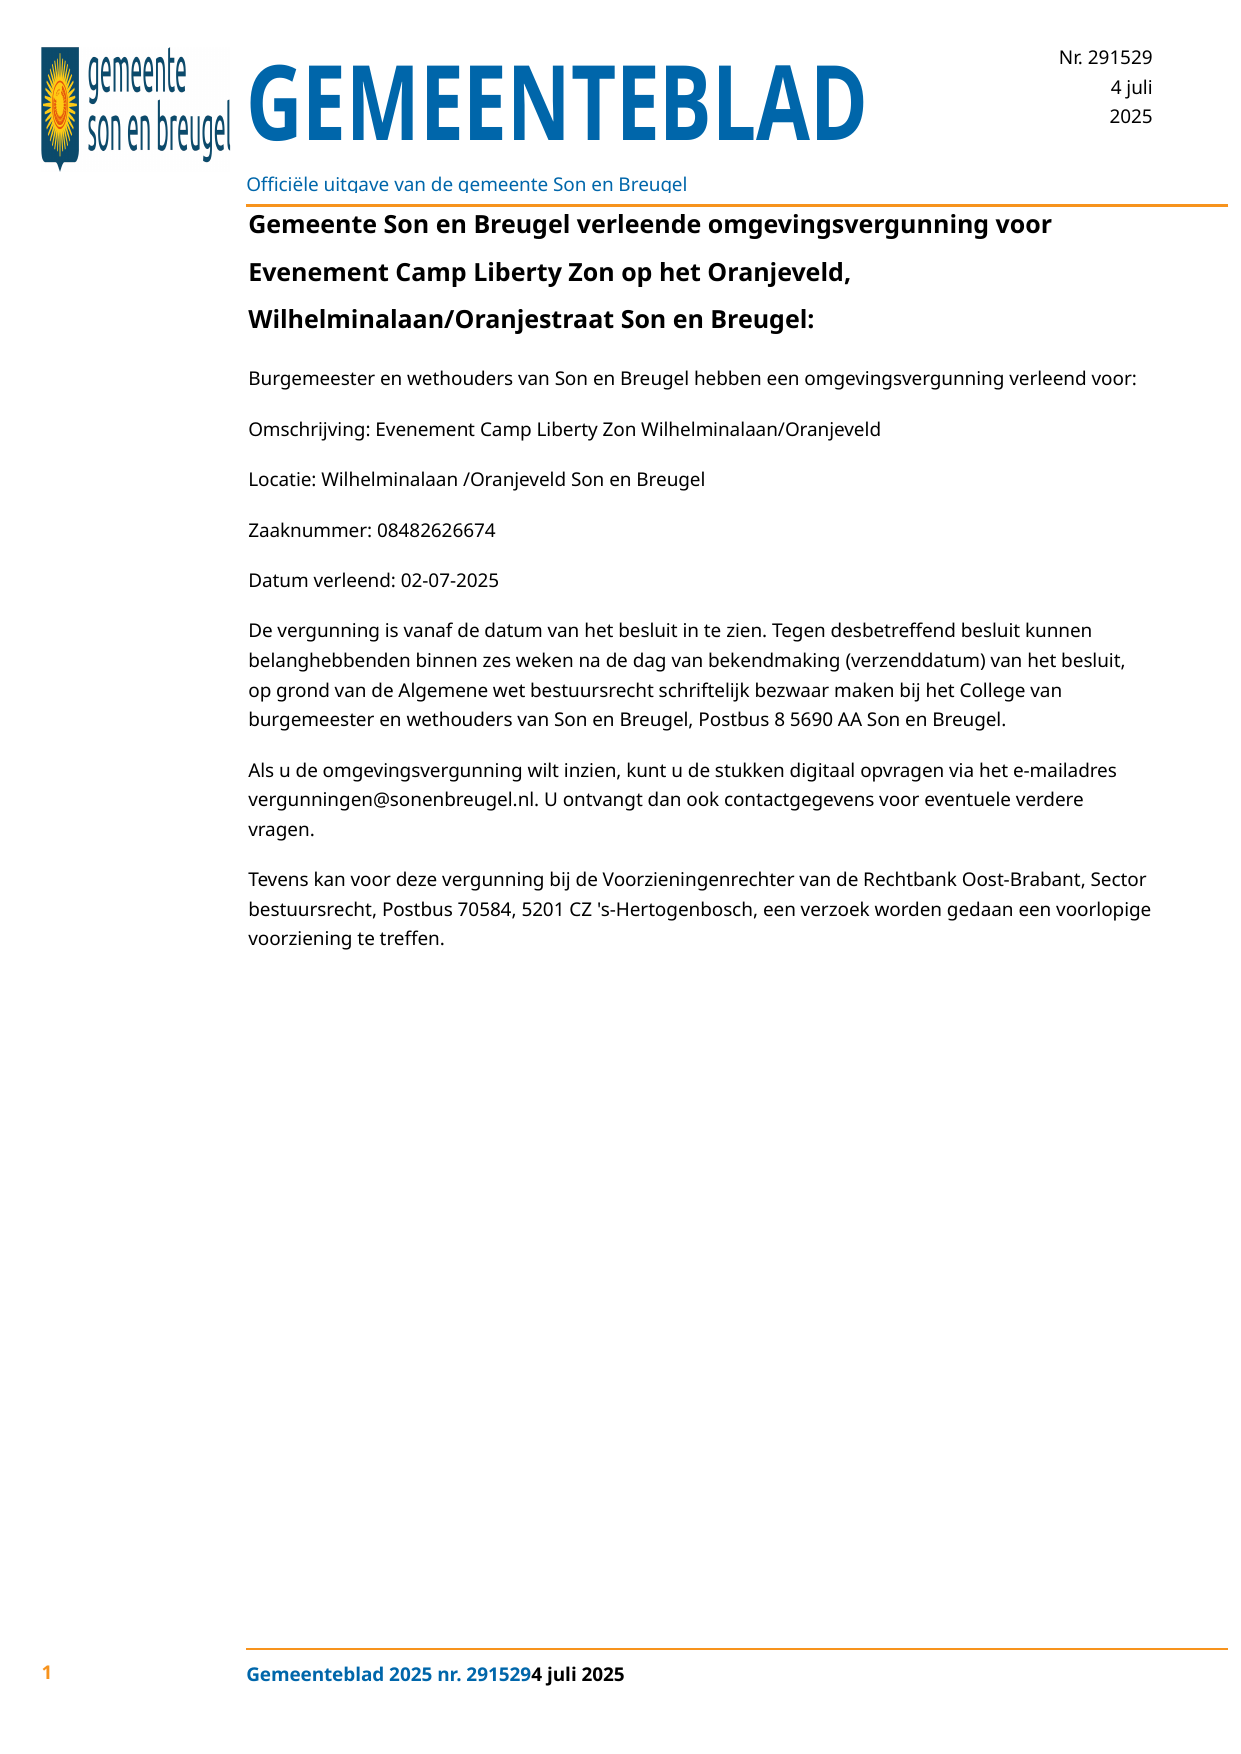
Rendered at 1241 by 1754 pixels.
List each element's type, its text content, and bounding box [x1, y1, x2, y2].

text Omschrijving: Evenement Camp Liberty Zon Wilhelminalaan/Oranjeveld [248, 416, 1152, 442]
text Locatie: Wilhelminalaan /Oranjeveld Son en Breugel [248, 466, 1152, 492]
picture [41, 47, 231, 172]
text Gemeente Son en Breugel verleende omgevingsvergunning voor Evenement Camp Liberty Zon op het Oranjeveld, Wilhelminalaan/Oranjestraat Son en Breugel: [248, 207, 1152, 336]
text Zaaknummer: 08482626674 [248, 517, 1152, 542]
text Tevens kan voor deze vergunning bij de Voorzieningenrechter van de Rechtbank Oost-Brabant, Sector bestuursrecht, Postbus 70584, 5201 CZ 's-Hertogenbosch, een verzoek worden gedaan een voorlopige voorziening te treffen. [248, 866, 1152, 951]
text Datum verleend: 02-07-2025 [248, 567, 1152, 593]
text De vergunning is vanaf de datum van het besluit in te zien. Tegen desbetreffend besluit kunnen belanghebbenden binnen zes weken na de dag van bekendmaking (verzenddatum) van het besluit, op grond van de Algemene wet bestuursrecht schriftelijk bezwaar maken bij het College van burgemeester en wethouders van Son en Breugel, Postbus 8 5690 AA Son en Breugel. [248, 618, 1152, 732]
text Als u de omgevingsvergunning wilt inzien, kunt u de stukken digitaal opvragen via het e-mailadres vergunningen@sonenbreugel.nl. U ontvangt dan ook contactgegevens voor eventuele verdere vragen. [248, 757, 1152, 842]
text Burgemeester en wethouders van Son en Breugel hebben een omgevingsvergunning verleend voor: [248, 366, 1152, 391]
